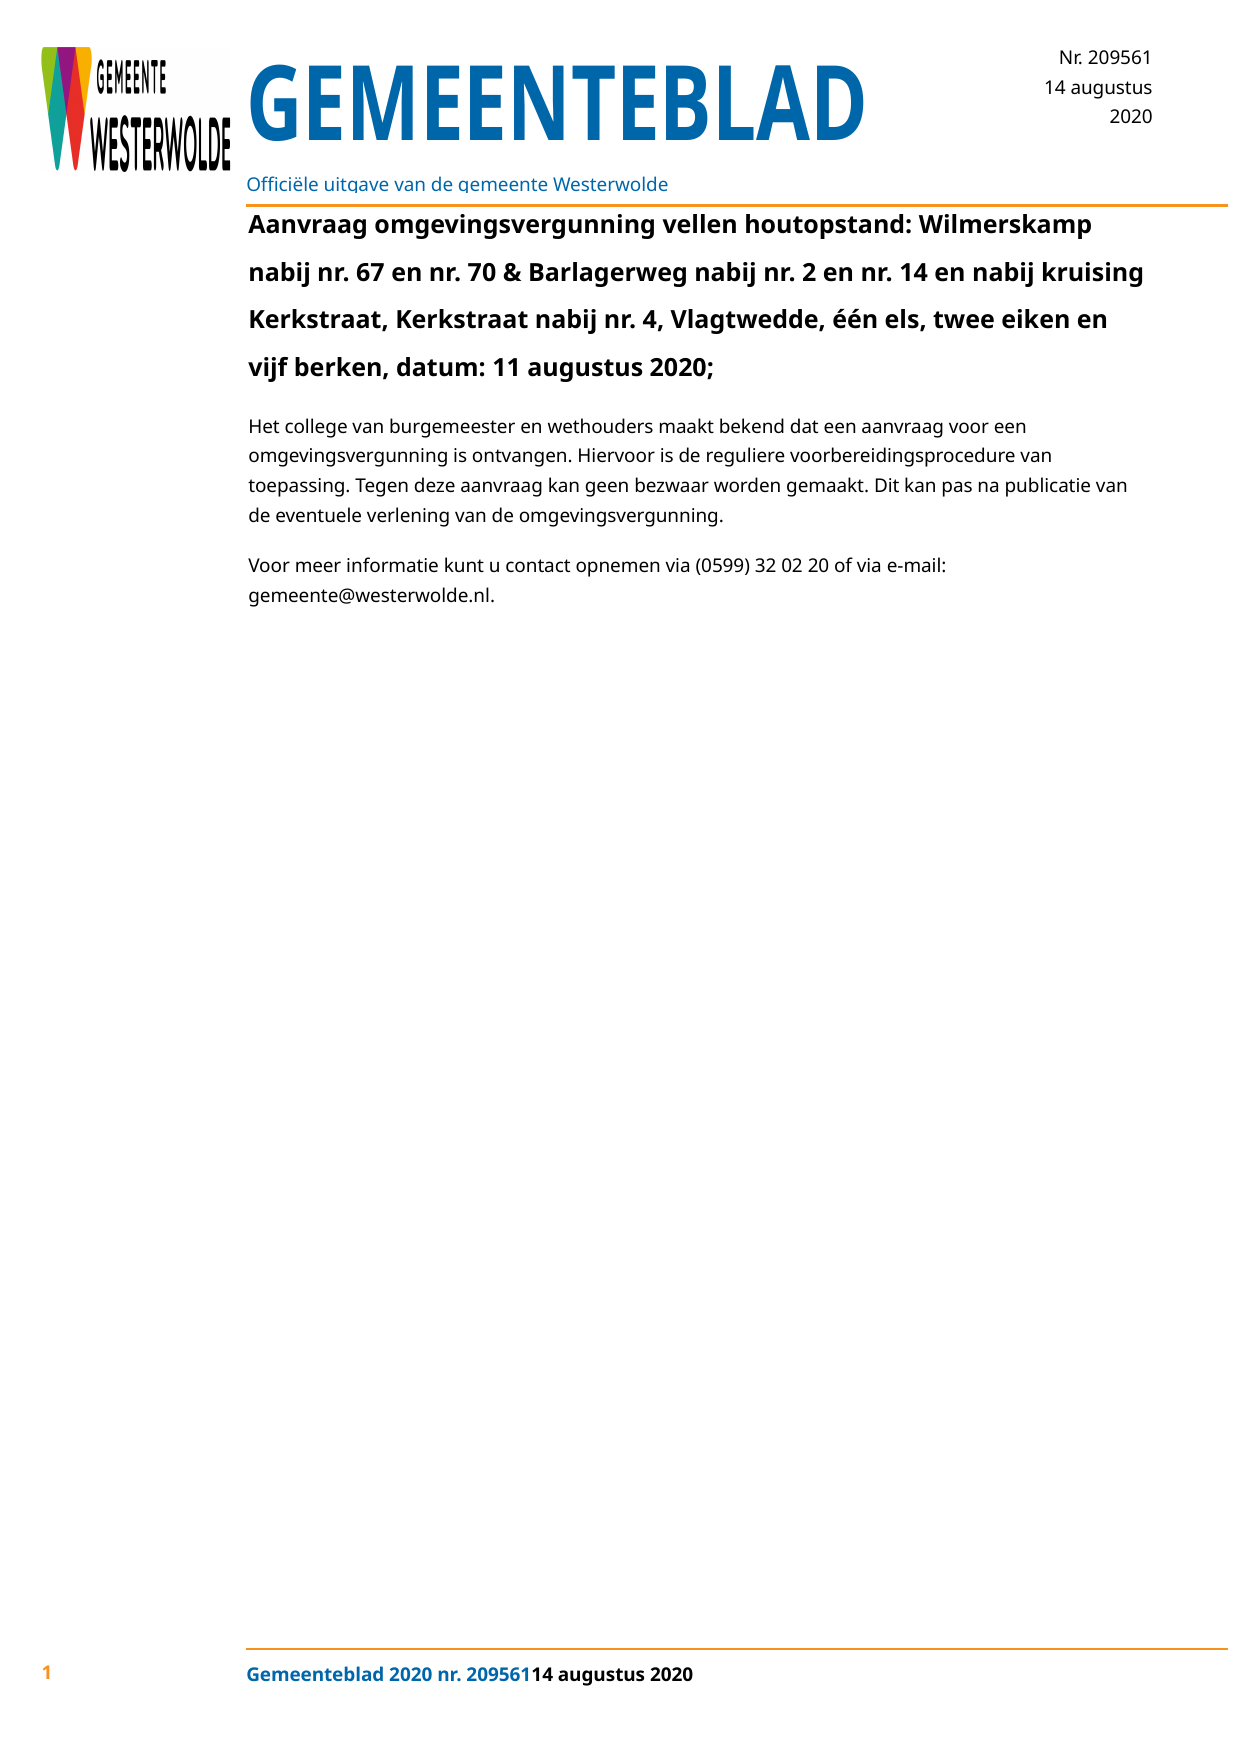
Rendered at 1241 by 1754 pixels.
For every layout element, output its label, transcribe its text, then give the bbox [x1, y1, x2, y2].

text Het college van burgemeester en wethouders maakt bekend dat een aanvraag voor een omgevingsvergunning is ontvangen. Hiervoor is de reguliere voorbereidingsprocedure van toepassing. Tegen deze aanvraag kan geen bezwaar worden gemaakt. Dit kan pas na publicatie van de eventuele verlening van de omgevingsvergunning. [248, 413, 1152, 528]
picture [41, 47, 231, 172]
text Voor meer informatie kunt u contact opnemen via (0599) 32 02 20 of via e-mail: gemeente@westerwolde.nl. [248, 552, 1152, 608]
text Aanvraag omgevingsvergunning vellen houtopstand: Wilmerskamp nabij nr. 67 en nr. 70 & Barlagerweg nabij nr. 2 en nr. 14 en nabij kruising Kerkstraat, Kerkstraat nabij nr. 4, Vlagtwedde, één els, twee eiken en vijf berken, datum: 11 augustus 2020; [248, 207, 1152, 384]
